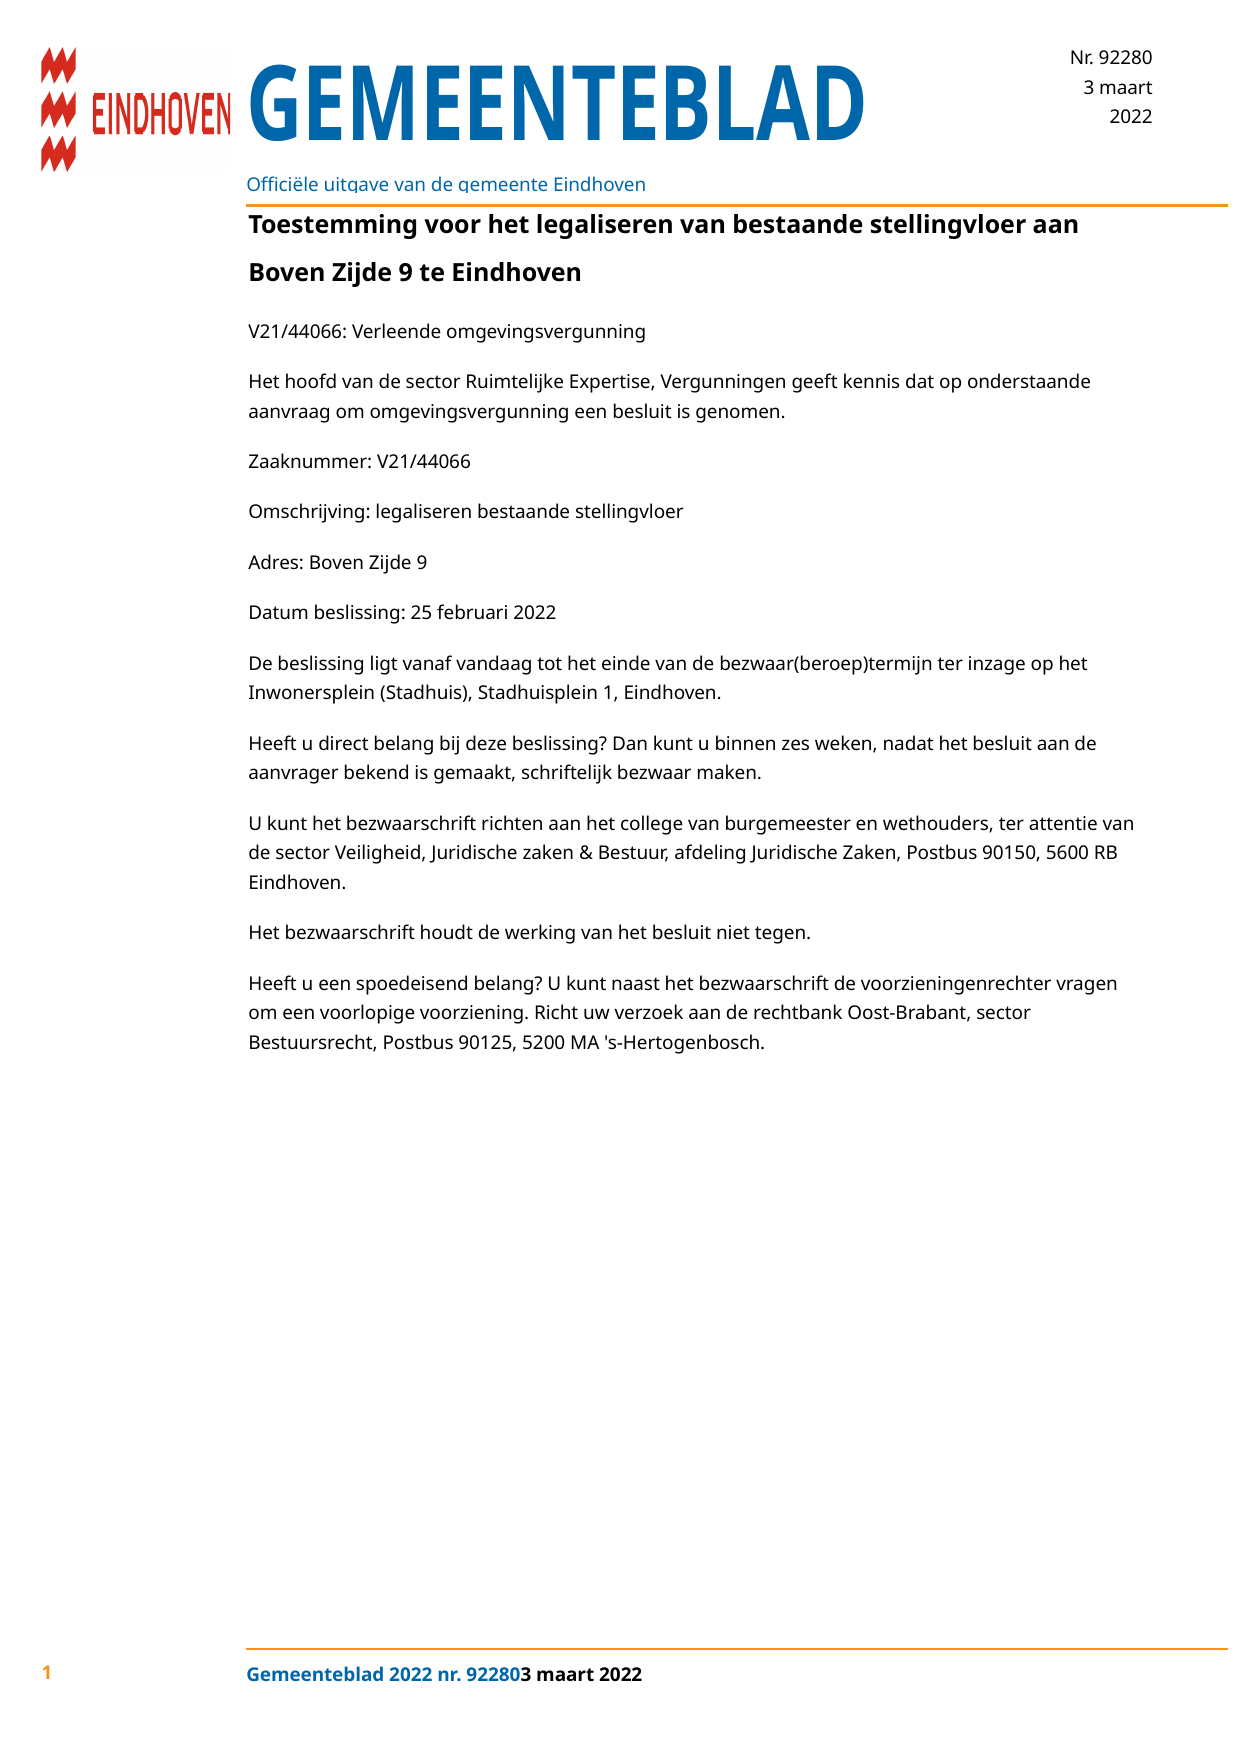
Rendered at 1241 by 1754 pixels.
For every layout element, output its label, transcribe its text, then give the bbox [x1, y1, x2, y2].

text Heeft u direct belang bij deze beslissing? Dan kunt u binnen zes weken, nadat het besluit aan de aanvrager bekend is gemaakt, schriftelijk bezwaar maken. [248, 730, 1152, 785]
text Toestemming voor het legaliseren van bestaande stellingvloer aan Boven Zijde 9 te Eindhoven [248, 207, 1152, 288]
text U kunt het bezwaarschrift richten aan het college van burgemeester en wethouders, ter attentie van de sector Veiligheid, Juridische zaken & Bestuur, afdeling Juridische Zaken, Postbus 90150, 5600 RB Eindhoven. [248, 810, 1152, 895]
text Heeft u een spoedeisend belang? U kunt naast het bezwaarschrift de voorzieningenrechter vragen om een voorlopige voorziening. Richt uw verzoek aan de rechtbank Oost-Brabant, sector Bestuursrecht, Postbus 90125, 5200 MA 's-Hertogenbosch. [248, 970, 1152, 1055]
text V21/44066: Verleende omgevingsvergunning [248, 318, 1152, 344]
text Datum beslissing: 25 februari 2022 [248, 599, 1152, 625]
text Adres: Boven Zijde 9 [248, 549, 1152, 575]
text Omschrijving: legaliseren bestaande stellingvloer [248, 499, 1152, 524]
text Het bezwaarschrift houdt de werking van het besluit niet tegen. [248, 919, 1152, 945]
text Zaaknummer: V21/44066 [248, 448, 1152, 474]
text De beslissing ligt vanaf vandaag tot het einde van de bezwaar(beroep)termijn ter inzage op het Inwonersplein (Stadhuis), Stadhuisplein 1, Eindhoven. [248, 650, 1152, 705]
text Het hoofd van de sector Ruimtelijke Expertise, Vergunningen geeft kennis dat op onderstaande aanvraag om omgevingsvergunning een besluit is genomen. [248, 368, 1152, 424]
picture [41, 47, 231, 172]
